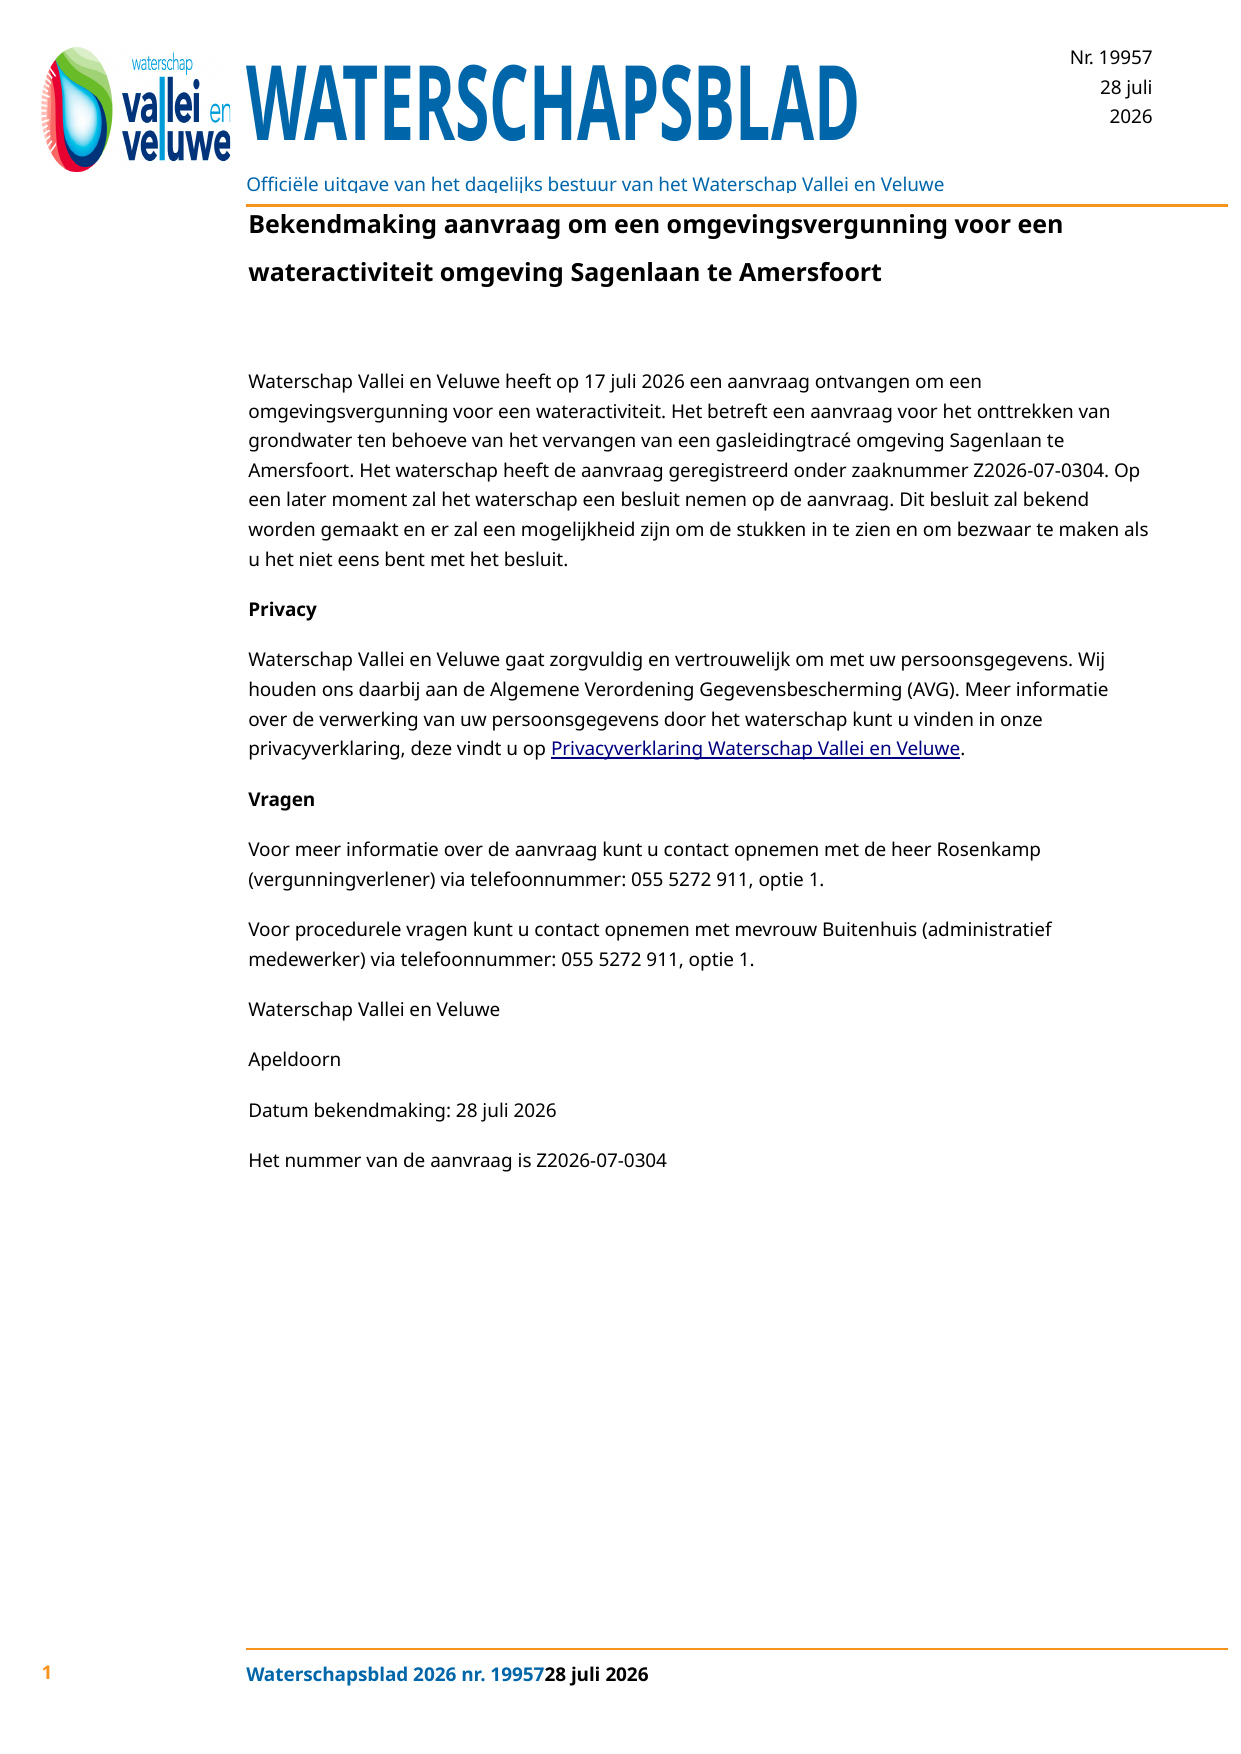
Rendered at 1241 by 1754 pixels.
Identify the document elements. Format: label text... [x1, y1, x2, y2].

text Privacy [248, 596, 1152, 622]
text Waterschap Vallei en Veluwe heeft op 17 juli 2026 een aanvraag ontvangen om een omgevingsvergunning voor een wateractiviteit. Het betreft een aanvraag voor het onttrekken van grondwater ten behoeve van het vervangen van een gasleidingtracé omgeving Sagenlaan te Amersfoort. Het waterschap heeft de aanvraag geregistreerd onder zaaknummer Z2026-07-0304. Op een later moment zal het waterschap een besluit nemen op de aanvraag. Dit besluit zal bekend worden gemaakt en er zal een mogelijkheid zijn om de stukken in te zien en om bezwaar te maken als u het niet eens bent met het besluit. [248, 368, 1152, 572]
text Voor procedurele vragen kunt u contact opnemen met mevrouw Buitenhuis (administratief medewerker) via telefoonnummer: 055 5272 911, optie 1. [248, 916, 1152, 972]
text Waterschap Vallei en Veluwe [248, 996, 1152, 1022]
text Waterschap Vallei en Veluwe gaat zorgvuldig en vertrouwelijk om met uw persoonsgegevens. Wij houden ons daarbij aan de Algemene Verordening Gegevensbescherming (AVG). Meer informatie over de verwerking van uw persoonsgegevens door het waterschap kunt u vinden in onze privacyverklaring, deze vindt u op Privacyverklaring Waterschap Vallei en Veluwe. [248, 647, 1152, 761]
text Bekendmaking aanvraag om een omgevingsvergunning voor een wateractiviteit omgeving Sagenlaan te Amersfoort [248, 207, 1152, 288]
picture [41, 47, 231, 172]
text Het nummer van de aanvraag is Z2026-07-0304 [248, 1147, 1152, 1173]
text Voor meer informatie over de aanvraag kunt u contact opnemen met de heer Rosenkamp (vergunningverlener) via telefoonnummer: 055 5272 911, optie 1. [248, 836, 1152, 892]
text Apeldoorn [248, 1047, 1152, 1072]
text Datum bekendmaking: 28 juli 2026 [248, 1097, 1152, 1123]
text Vragen [248, 786, 1152, 812]
